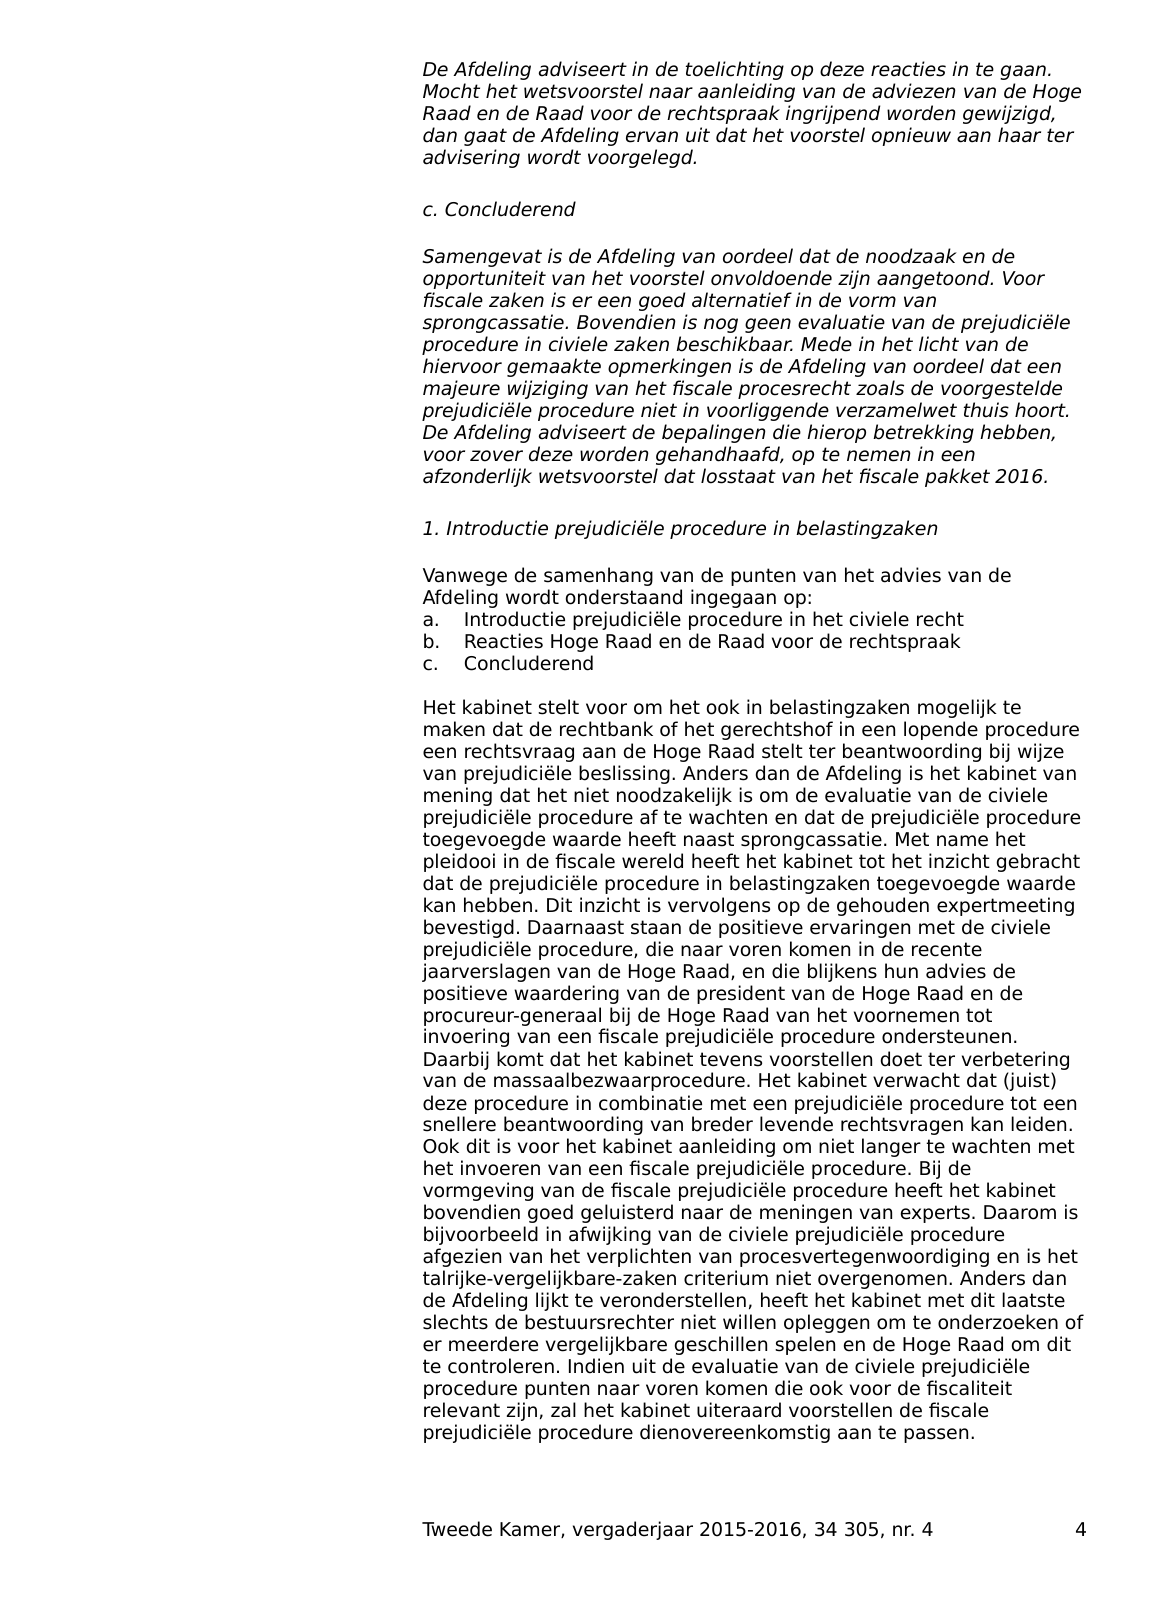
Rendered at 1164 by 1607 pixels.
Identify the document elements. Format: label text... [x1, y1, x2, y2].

text Het kabinet stelt voor om het ook in belastingzaken mogelijk te maken dat de rechtbank of het gerechtshof in een lopende procedure een rechtsvraag aan de Hoge Raad stelt ter beantwoording bij wijze van prejudiciële beslissing. Anders dan de Afdeling is het kabinet van mening dat het niet noodzakelijk is om de evaluatie van de civiele prejudiciële procedure af te wachten en dat de prejudiciële procedure toegevoegde waarde heeft naast sprongcassatie. Met name het pleidooi in de fiscale wereld heeft het kabinet tot het inzicht gebracht dat de prejudiciële procedure in belastingzaken toegevoegde waarde kan hebben. Dit inzicht is vervolgens op de gehouden expertmeeting bevestigd. Daarnaast staan de positieve ervaringen met de civiele prejudiciële procedure, die naar voren komen in de recente jaarverslagen van de Hoge Raad, en die blijkens hun advies de positieve waardering van de president van de Hoge Raad en de procureur-generaal bij de Hoge Raad van het voornemen tot invoering van een fiscale prejudiciële procedure ondersteunen. Daarbij komt dat het kabinet tevens voorstellen doet ter verbetering van de massaalbezwaarprocedure. Het kabinet verwacht dat (juist) deze procedure in combinatie met een prejudiciële procedure tot een snellere beantwoording van breder levende rechtsvragen kan leiden. Ook dit is voor het kabinet aanleiding om niet langer te wachten met het invoeren van een fiscale prejudiciële procedure. Bij de vormgeving van de fiscale prejudiciële procedure heeft het kabinet bovendien goed geluisterd naar de meningen van experts. Daarom is bijvoorbeeld in afwijking van de civiele prejudiciële procedure afgezien van het verplichten van procesvertegenwoordiging en is het talrijke-vergelijkbare-zaken criterium niet overgenomen. Anders dan de Afdeling lijkt te veronderstellen, heeft het kabinet met dit laatste slechts de bestuursrechter niet willen opleggen om te onderzoeken of er meerdere vergelijkbare geschillen spelen en de Hoge Raad om dit te controleren. Indien uit de evaluatie van de civiele prejudiciële procedure punten naar voren komen die ook voor de fiscaliteit relevant zijn, zal het kabinet uiteraard voorstellen de fiscale prejudiciële procedure dienovereenkomstig aan te passen. [422, 697, 1087, 1444]
text a. Introductie prejudiciële procedure in het civiele recht [422, 609, 1087, 631]
text c. Concluderend [422, 653, 1087, 674]
text De Afdeling adviseert in de toelichting op deze reacties in te gaan. Mocht het wetsvoorstel naar aanleiding van de adviezen van de Hoge Raad en de Raad voor de rechtspraak ingrijpend worden gewijzigd, dan gaat de Afdeling ervan uit dat het voorstel opnieuw aan haar ter advisering wordt voorgelegd. [422, 59, 1087, 169]
text b. Reacties Hoge Raad en de Raad voor de rechtspraak [422, 631, 1087, 653]
subtitle c. Concluderend [422, 199, 1087, 221]
subtitle 1. Introductie prejudiciële procedure in belastingzaken [422, 518, 1087, 540]
text Samengevat is de Afdeling van oordeel dat de noodzaak en de opportuniteit van het voorstel onvoldoende zijn aangetoond. Voor fiscale zaken is er een goed alternatief in de vorm van sprongcassatie. Bovendien is nog geen evaluatie van de prejudiciële procedure in civiele zaken beschikbaar. Mede in het licht van de hiervoor gemaakte opmerkingen is de Afdeling van oordeel dat een majeure wijziging van het fiscale procesrecht zoals de voorgestelde prejudiciële procedure niet in voorliggende verzamelwet thuis hoort. De Afdeling adviseert de bepalingen die hierop betrekking hebben, voor zover deze worden gehandhaafd, op te nemen in een afzonderlijk wetsvoorstel dat losstaat van het fiscale pakket 2016. [422, 246, 1087, 488]
text Vanwege de samenhang van de punten van het advies van de Afdeling wordt onderstaand ingegaan op: [422, 565, 1087, 609]
